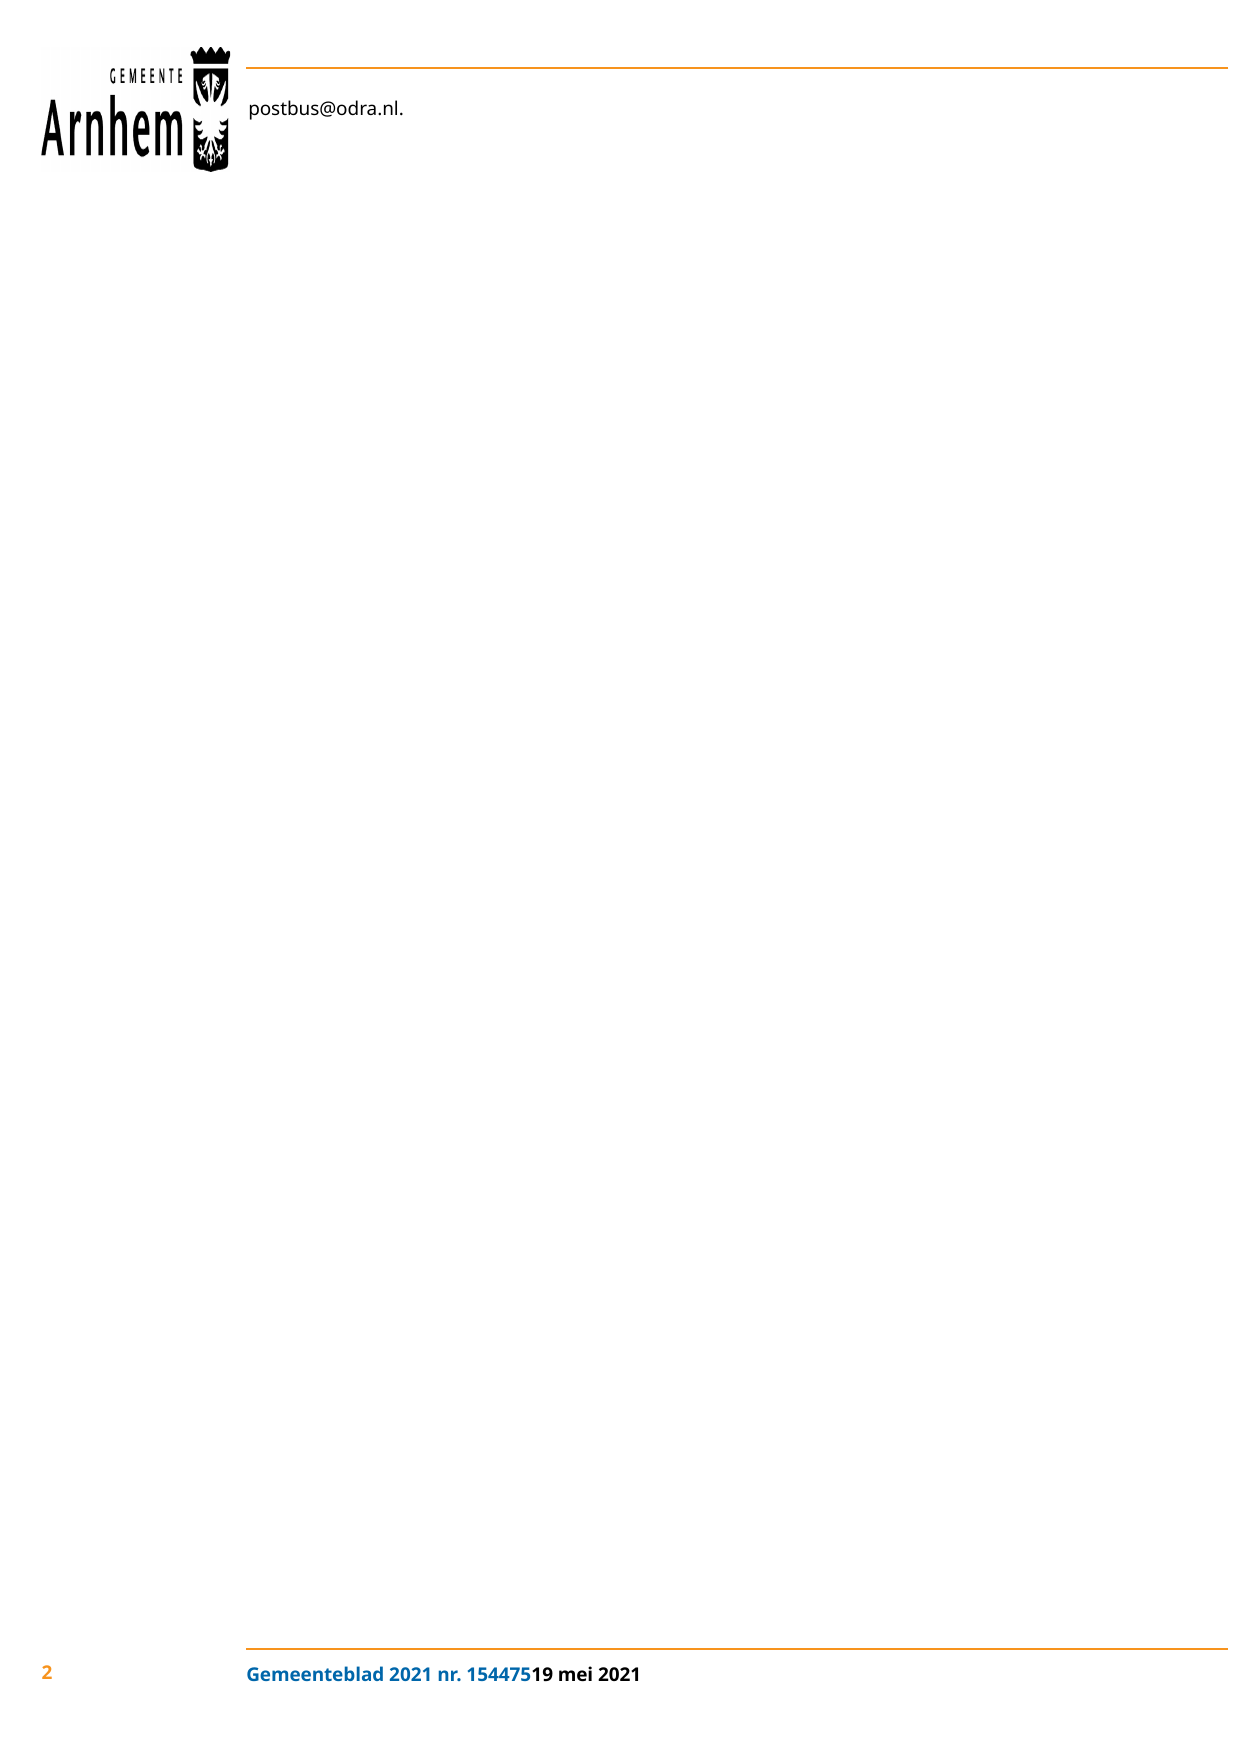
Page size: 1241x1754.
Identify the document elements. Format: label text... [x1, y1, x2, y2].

text postbus@odra.nl. [248, 95, 1152, 121]
picture [41, 47, 231, 172]
